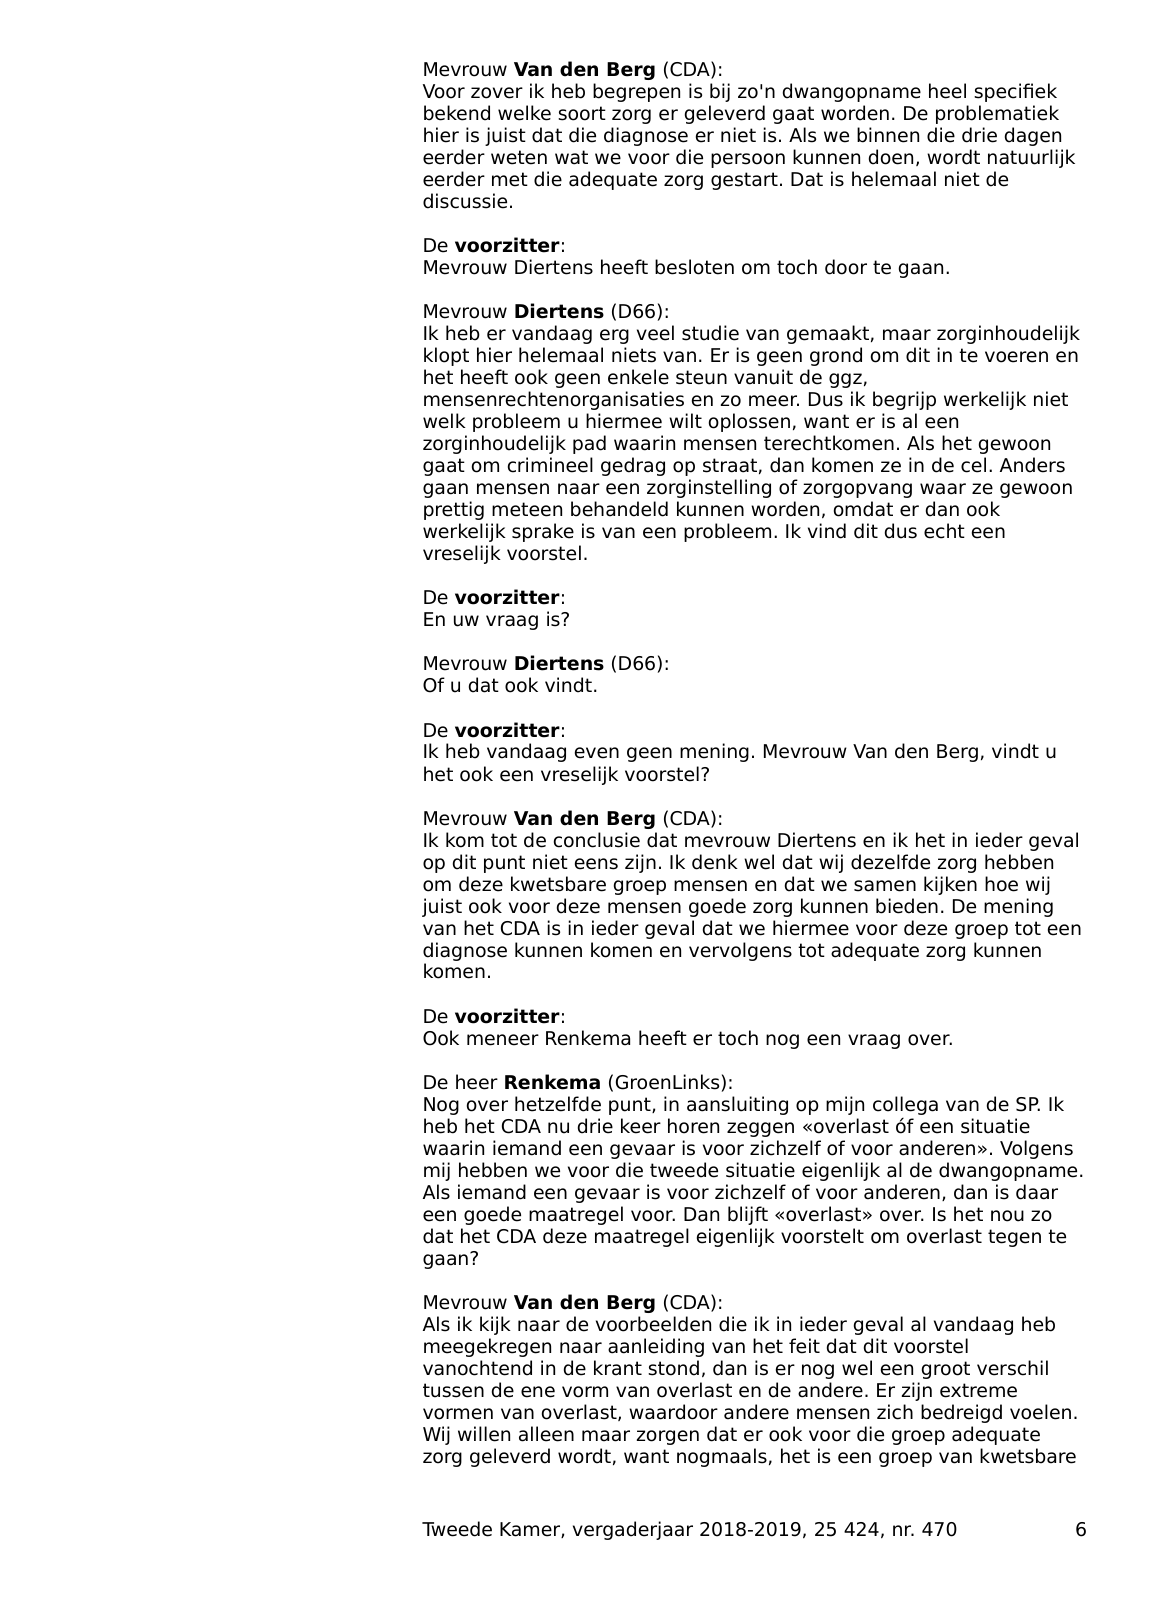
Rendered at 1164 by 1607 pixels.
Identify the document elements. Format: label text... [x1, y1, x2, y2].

text En uw vraag is? [422, 609, 1087, 631]
text Of u dat ook vindt. [422, 675, 1087, 697]
text De voorzitter: [422, 1006, 1087, 1028]
text De voorzitter: [422, 719, 1087, 741]
text De heer Renkema (GroenLinks): [422, 1072, 1087, 1094]
text Ik heb vandaag even geen mening. Mevrouw Van den Berg, vindt u het ook een vreselijk voorstel? [422, 741, 1087, 785]
text Ook meneer Renkema heeft er toch nog een vraag over. [422, 1028, 1087, 1049]
text Mevrouw Diertens (D66): [422, 301, 1087, 323]
text Mevrouw Van den Berg (CDA): [422, 59, 1087, 81]
text Mevrouw Diertens (D66): [422, 653, 1087, 675]
text Mevrouw Van den Berg (CDA): [422, 1292, 1087, 1314]
text Mevrouw Van den Berg (CDA): [422, 808, 1087, 829]
text Mevrouw Diertens heeft besloten om toch door te gaan. [422, 257, 1087, 279]
text Voor zover ik heb begrepen is bij zo'n dwangopname heel specifiek bekend welke soort zorg er geleverd gaat worden. De problematiek hier is juist dat die diagnose er niet is. Als we binnen die drie dagen eerder weten wat we voor die persoon kunnen doen, wordt natuurlijk eerder met die adequate zorg gestart. Dat is helemaal niet de discussie. [422, 81, 1087, 213]
text Ik heb er vandaag erg veel studie van gemaakt, maar zorginhoudelijk klopt hier helemaal niets van. Er is geen grond om dit in te voeren en het heeft ook geen enkele steun vanuit de ggz, mensenrechtenorganisaties en zo meer. Dus ik begrijp werkelijk niet welk probleem u hiermee wilt oplossen, want er is al een zorginhoudelijk pad waarin mensen terechtkomen. Als het gewoon gaat om crimineel gedrag op straat, dan komen ze in de cel. Anders gaan mensen naar een zorginstelling of zorgopvang waar ze gewoon prettig meteen behandeld kunnen worden, omdat er dan ook werkelijk sprake is van een probleem. Ik vind dit dus echt een vreselijk voorstel. [422, 323, 1087, 565]
text De voorzitter: [422, 235, 1087, 257]
text De voorzitter: [422, 587, 1087, 609]
text Ik kom tot de conclusie dat mevrouw Diertens en ik het in ieder geval op dit punt niet eens zijn. Ik denk wel dat wij dezelfde zorg hebben om deze kwetsbare groep mensen en dat we samen kijken hoe wij juist ook voor deze mensen goede zorg kunnen bieden. De mening van het CDA is in ieder geval dat we hiermee voor deze groep tot een diagnose kunnen komen en vervolgens tot adequate zorg kunnen komen. [422, 829, 1087, 983]
text Nog over hetzelfde punt, in aansluiting op mijn collega van de SP. Ik heb het CDA nu drie keer horen zeggen «overlast óf een situatie waarin iemand een gevaar is voor zichzelf of voor anderen». Volgens mij hebben we voor die tweede situatie eigenlijk al de dwangopname. Als iemand een gevaar is voor zichzelf of voor anderen, dan is daar een goede maatregel voor. Dan blijft «overlast» over. Is het nou zo dat het CDA deze maatregel eigenlijk voorstelt om overlast tegen te gaan? [422, 1094, 1087, 1269]
text Als ik kijk naar de voorbeelden die ik in ieder geval al vandaag heb meegekregen naar aanleiding van het feit dat dit voorstel vanochtend in de krant stond, dan is er nog wel een groot verschil tussen de ene vorm van overlast en de andere. Er zijn extreme vormen van overlast, waardoor andere mensen zich bedreigd voelen. Wij willen alleen maar zorgen dat er ook voor die groep adequate zorg geleverd wordt, want nogmaals, het is een groep van kwetsbare [422, 1314, 1087, 1468]
